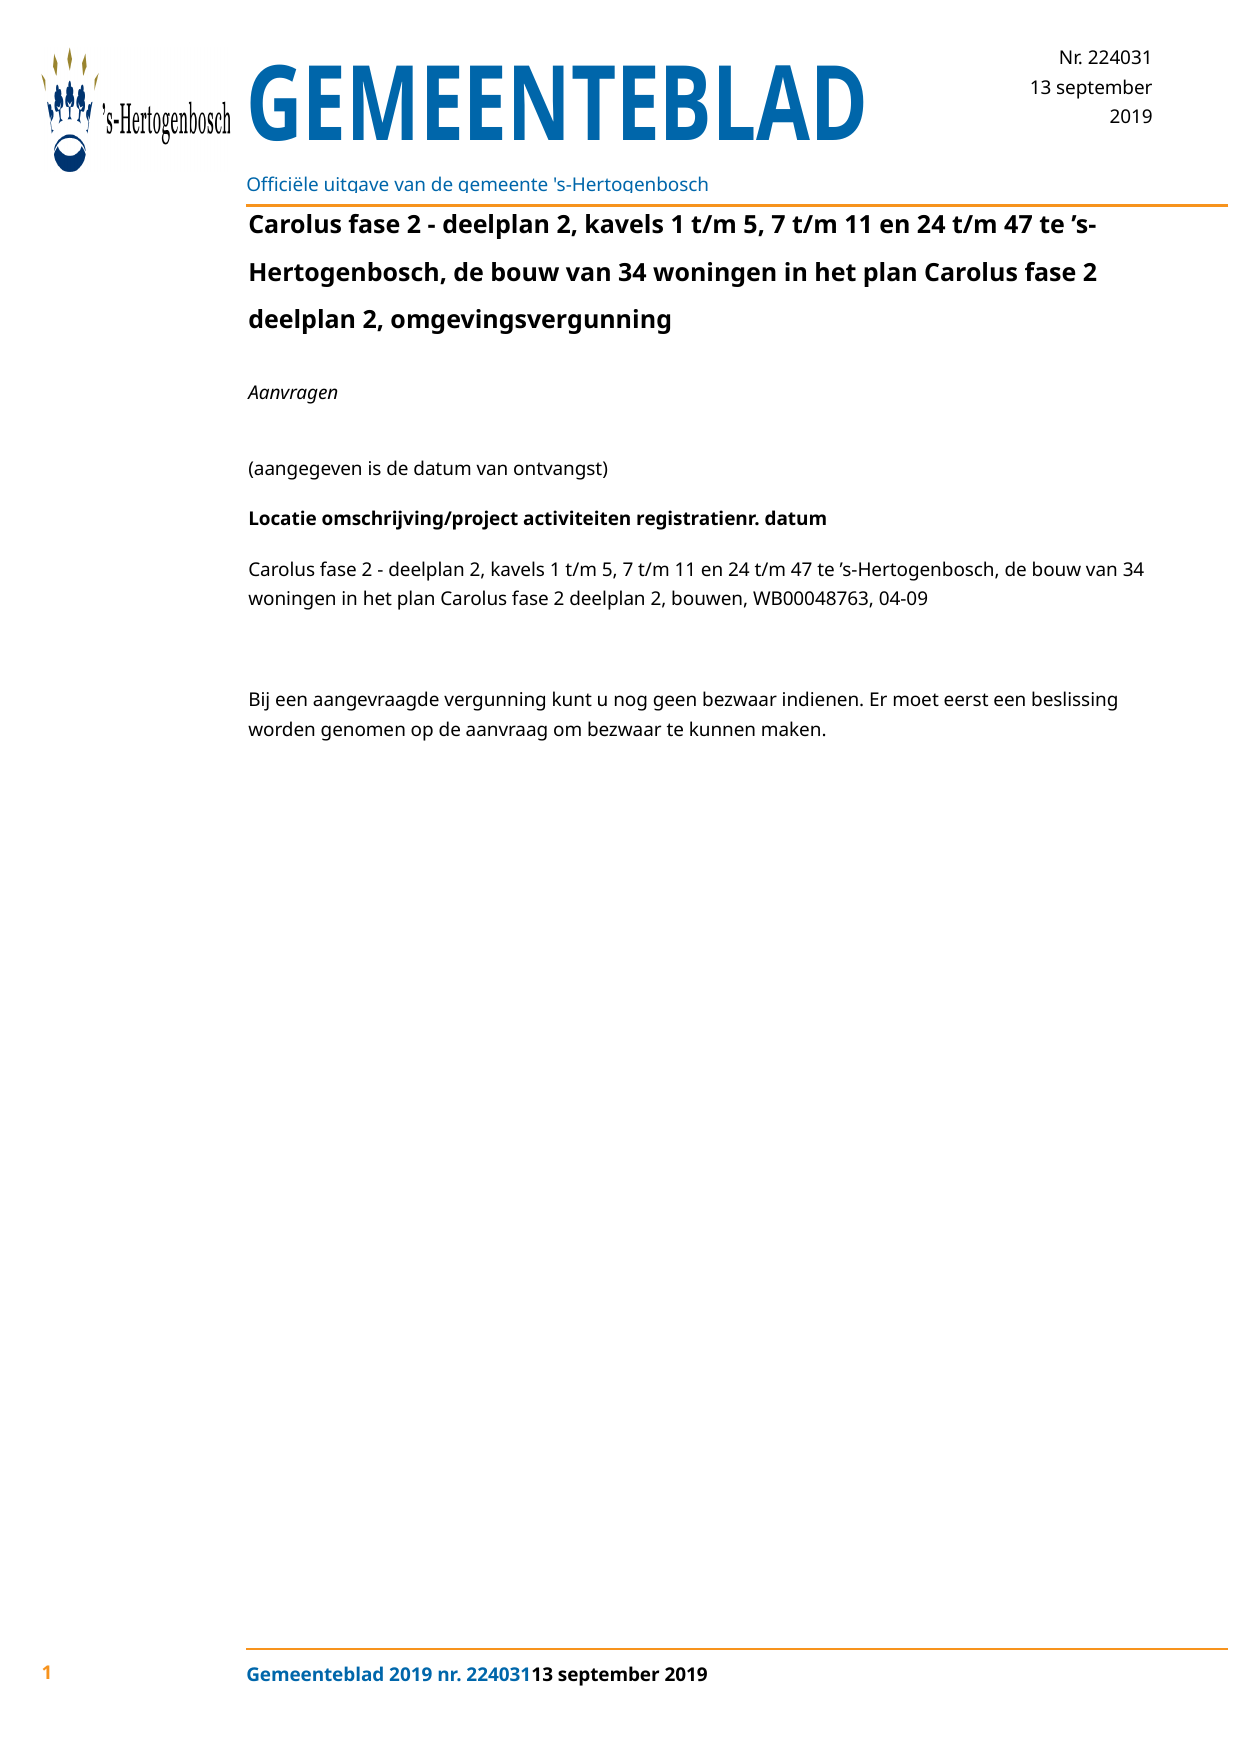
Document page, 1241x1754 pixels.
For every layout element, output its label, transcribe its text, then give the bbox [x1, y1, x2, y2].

text Bij een aangevraagde vergunning kunt u nog geen bezwaar indienen. Er moet eerst een beslissing worden genomen op de aanvraag om bezwaar te kunnen maken. [248, 686, 1152, 742]
text Aanvragen [248, 379, 1152, 405]
text Locatie omschrijving/project activiteiten registratienr. datum [248, 506, 1152, 531]
text Carolus fase 2 - deelplan 2, kavels 1 t/m 5, 7 t/m 11 en 24 t/m 47 te ’s-Hertogenbosch, de bouw van 34 woningen in het plan Carolus fase 2 deelplan 2, omgevingsvergunning [248, 207, 1152, 336]
picture [41, 47, 231, 172]
text Carolus fase 2 - deelplan 2, kavels 1 t/m 5, 7 t/m 11 en 24 t/m 47 te ’s-Hertogenbosch, de bouw van 34 woningen in het plan Carolus fase 2 deelplan 2, bouwen, WB00048763, 04-09 [248, 556, 1152, 611]
text (aangegeven is de datum van ontvangst) [248, 455, 1152, 481]
